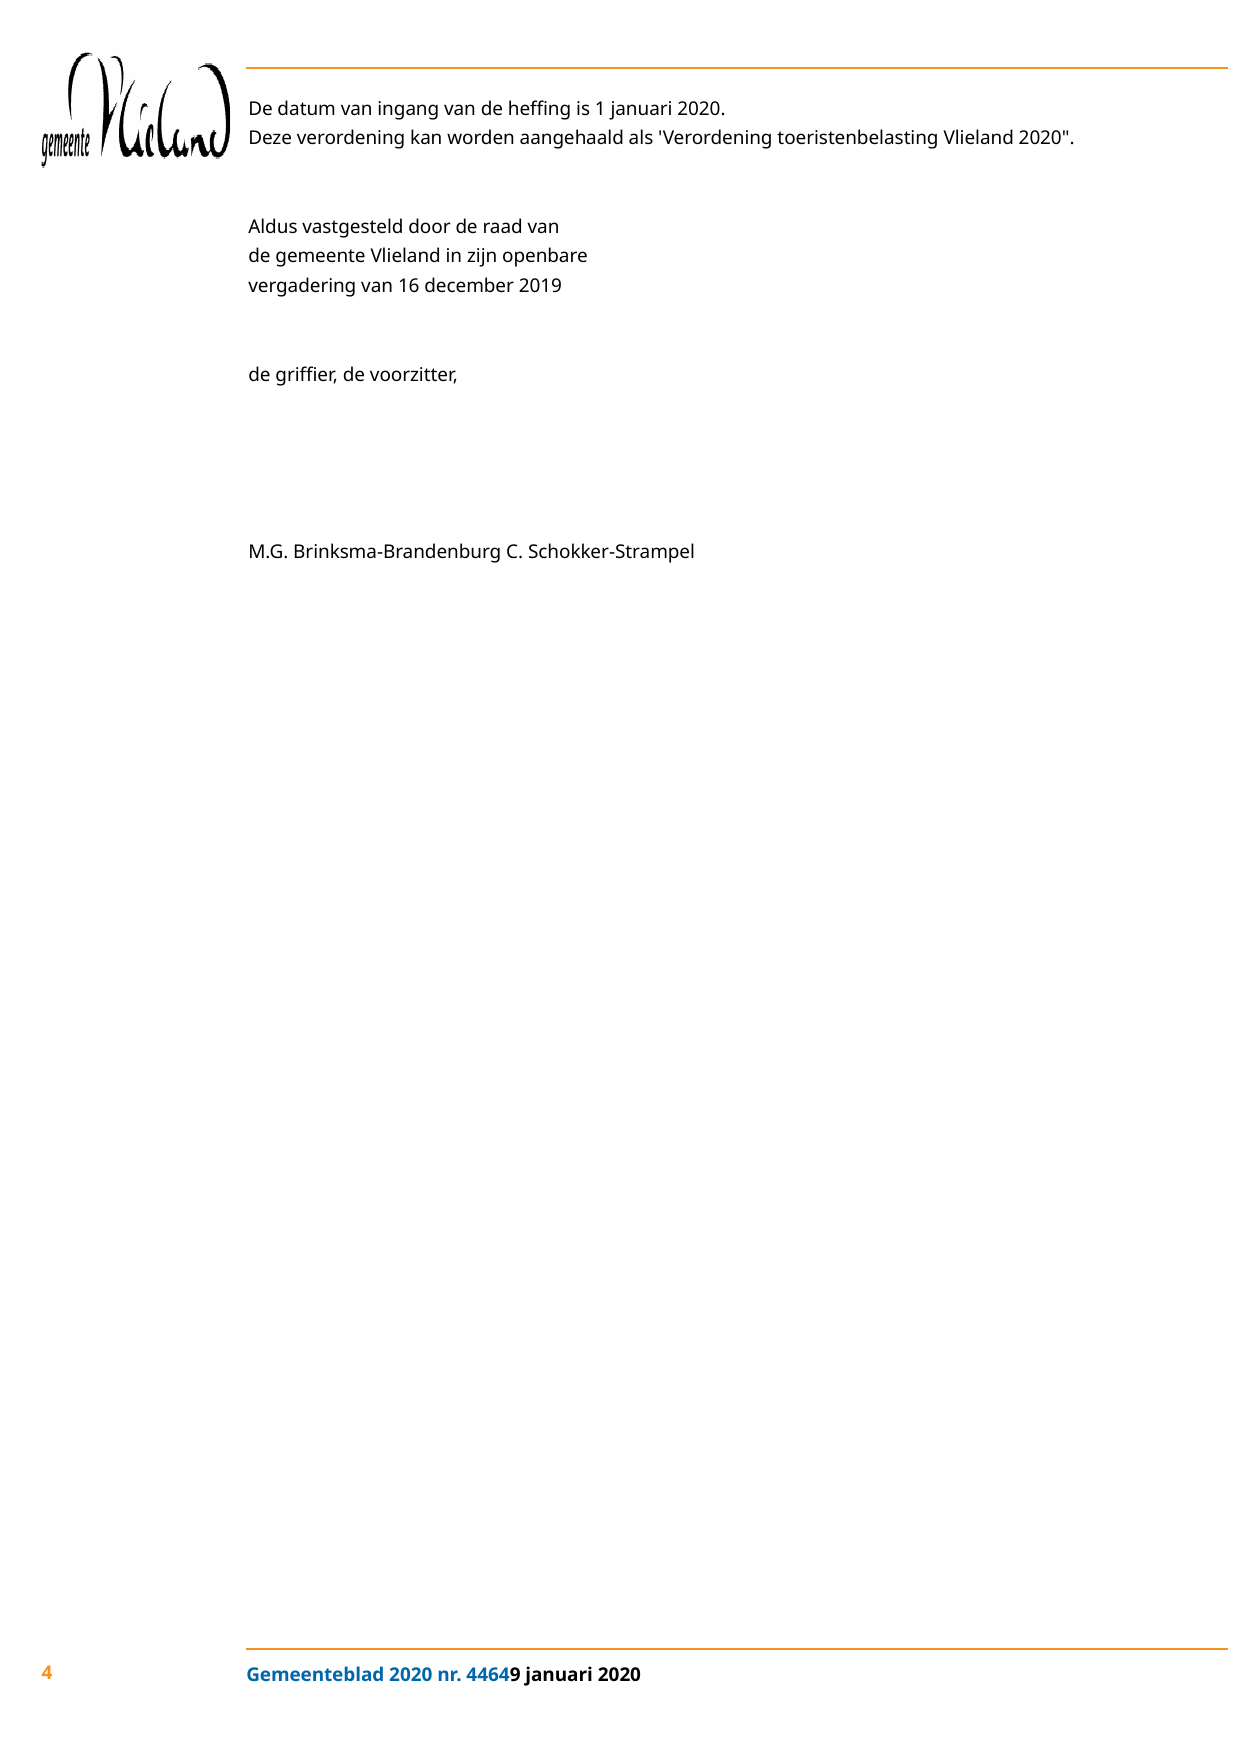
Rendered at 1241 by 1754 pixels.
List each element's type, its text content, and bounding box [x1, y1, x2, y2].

text De datum van ingang van de heffing is 1 januari 2020. [248, 95, 1152, 121]
text Aldus vastgesteld door de raad van [248, 213, 1152, 239]
picture [41, 47, 231, 172]
text Deze verordening kan worden aangehaald als 'Verordening toeristenbelasting Vlieland 2020". [248, 124, 1152, 150]
text de griffier, de voorzitter, [248, 361, 1152, 387]
text M.G. Brinksma-Brandenburg C. Schokker-Strampel [248, 538, 1152, 564]
text vergadering van 16 december 2019 [248, 272, 1152, 298]
text de gemeente Vlieland in zijn openbare [248, 243, 1152, 268]
